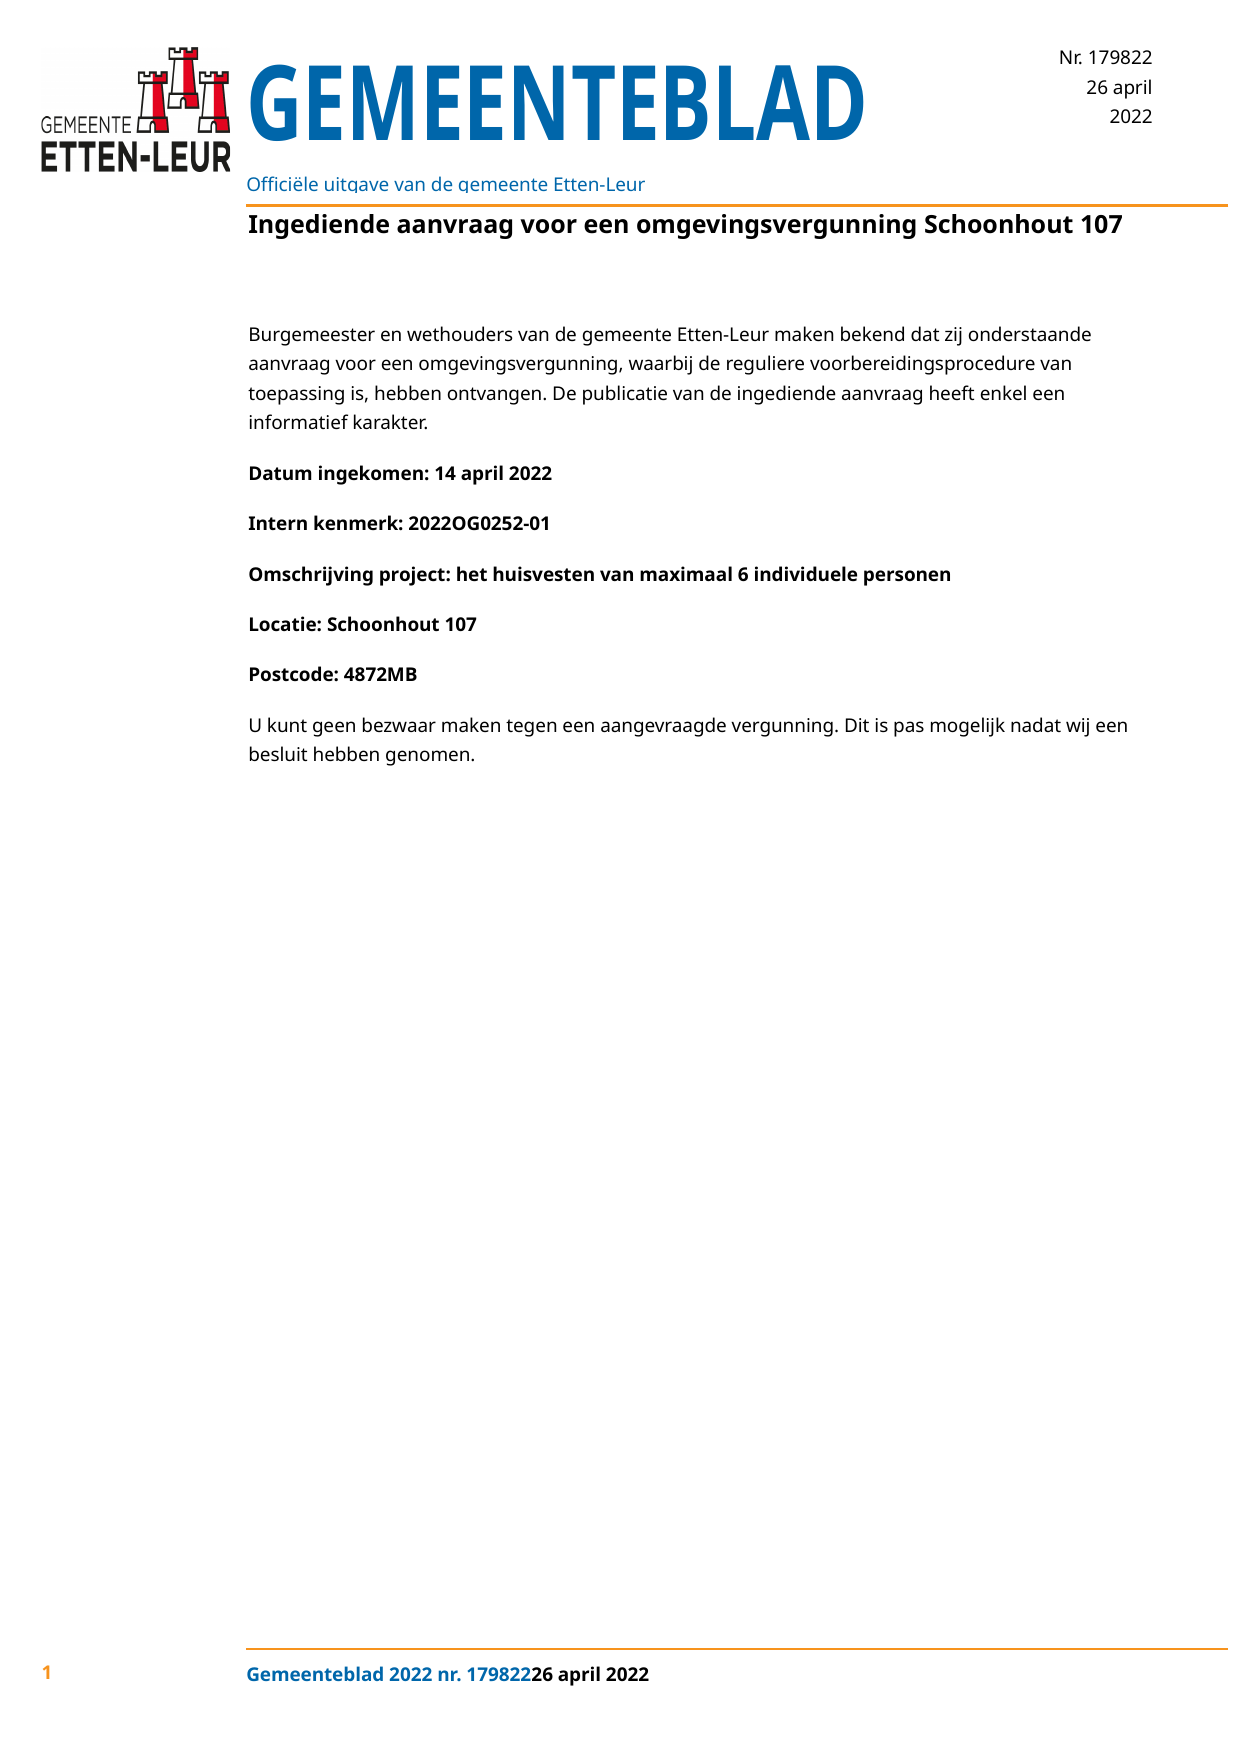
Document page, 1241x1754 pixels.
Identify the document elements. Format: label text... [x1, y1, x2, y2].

text Postcode: 4872MB [248, 662, 1152, 687]
text Omschrijving project: het huisvesten van maximaal 6 individuele personen [248, 561, 1152, 586]
text U kunt geen bezwaar maken tegen een aangevraagde vergunning. Dit is pas mogelijk nadat wij een besluit hebben genomen. [248, 712, 1152, 767]
text Burgemeester en wethouders van de gemeente Etten-Leur maken bekend dat zij onderstaande aanvraag voor een omgevingsvergunning, waarbij de reguliere voorbereidingsprocedure van toepassing is, hebben ontvangen. De publicatie van de ingediende aanvraag heeft enkel een informatief karakter. [248, 321, 1152, 435]
text Ingediende aanvraag voor een omgevingsvergunning Schoonhout 107 [248, 207, 1152, 241]
text Locatie: Schoonhout 107 [248, 611, 1152, 637]
text Datum ingekomen: 14 april 2022 [248, 460, 1152, 486]
text Intern kenmerk: 2022OG0252-01 [248, 510, 1152, 536]
picture [41, 47, 231, 172]
